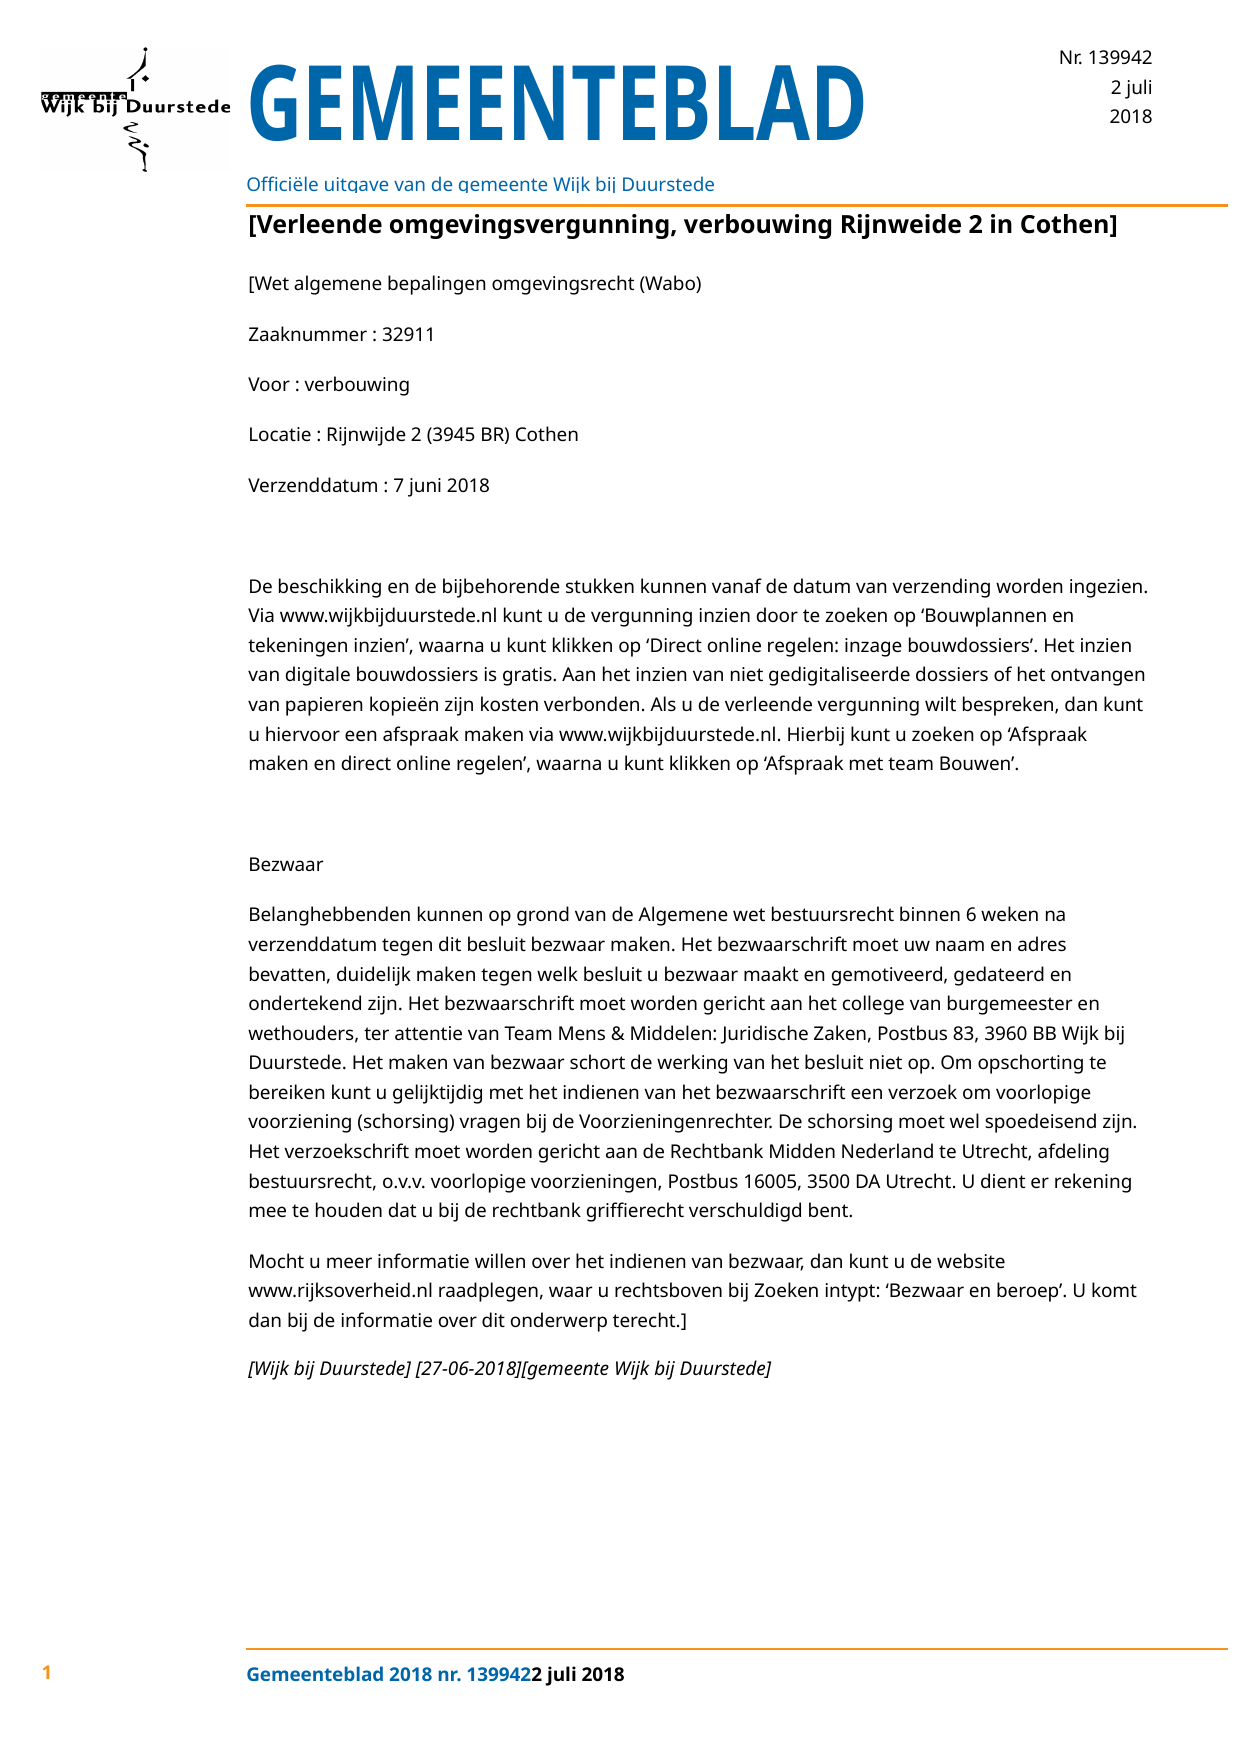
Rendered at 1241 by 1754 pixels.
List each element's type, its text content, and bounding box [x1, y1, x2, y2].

text Bezwaar [248, 851, 1152, 877]
text Locatie : Rijnwijde 2 (3945 BR) Cothen [248, 422, 1152, 447]
text Voor : verbouwing [248, 371, 1152, 397]
text [Wijk bij Duurstede] [27-06-2018][gemeente Wijk bij Duurstede] [248, 1355, 1152, 1381]
text [Verleende omgevingsvergunning, verbouwing Rijnweide 2 in Cothen] [248, 207, 1152, 241]
picture [41, 47, 231, 172]
text Zaaknummer : 32911 [248, 321, 1152, 346]
text De beschikking en de bijbehorende stukken kunnen vanaf de datum van verzending worden ingezien. Via www.wijkbijduurstede.nl kunt u de vergunning inzien door te zoeken op ‘Bouwplannen en tekeningen inzien’, waarna u kunt klikken op ‘Direct online regelen: inzage bouwdossiers’. Het inzien van digitale bouwdossiers is gratis. Aan het inzien van niet gedigitaliseerde dossiers of het ontvangen van papieren kopieën zijn kosten verbonden. Als u de verleende vergunning wilt bespreken, dan kunt u hiervoor een afspraak maken via www.wijkbijduurstede.nl. Hierbij kunt u zoeken op ‘Afspraak maken en direct online regelen’, waarna u kunt klikken op ‘Afspraak met team Bouwen’. [248, 573, 1152, 776]
text Mocht u meer informatie willen over het indienen van bezwaar, dan kunt u de website www.rijksoverheid.nl raadplegen, waar u rechtsboven bij Zoeken intypt: ‘Bezwaar en beroep’. U komt dan bij de informatie over dit onderwerp terecht.] [248, 1248, 1152, 1333]
text Belanghebbenden kunnen op grond van de Algemene wet bestuursrecht binnen 6 weken na verzenddatum tegen dit besluit bezwaar maken. Het bezwaarschrift moet uw naam en adres bevatten, duidelijk maken tegen welk besluit u bezwaar maakt en gemotiveerd, gedateerd en ondertekend zijn. Het bezwaarschrift moet worden gericht aan het college van burgemeester en wethouders, ter attentie van Team Mens & Middelen: Juridische Zaken, Postbus 83, 3960 BB Wijk bij Duurstede. Het maken van bezwaar schort de werking van het besluit niet op. Om opschorting te bereiken kunt u gelijktijdig met het indienen van het bezwaarschrift een verzoek om voorlopige voorziening (schorsing) vragen bij de Voorzieningenrechter. De schorsing moet wel spoedeisend zijn. Het verzoekschrift moet worden gericht aan de Rechtbank Midden Nederland te Utrecht, afdeling bestuursrecht, o.v.v. voorlopige voorzieningen, Postbus 16005, 3500 DA Utrecht. U dient er rekening mee te houden dat u bij de rechtbank griffierecht verschuldigd bent. [248, 902, 1152, 1223]
text [Wet algemene bepalingen omgevingsrecht (Wabo) [248, 270, 1152, 296]
text Verzenddatum : 7 juni 2018 [248, 472, 1152, 498]
